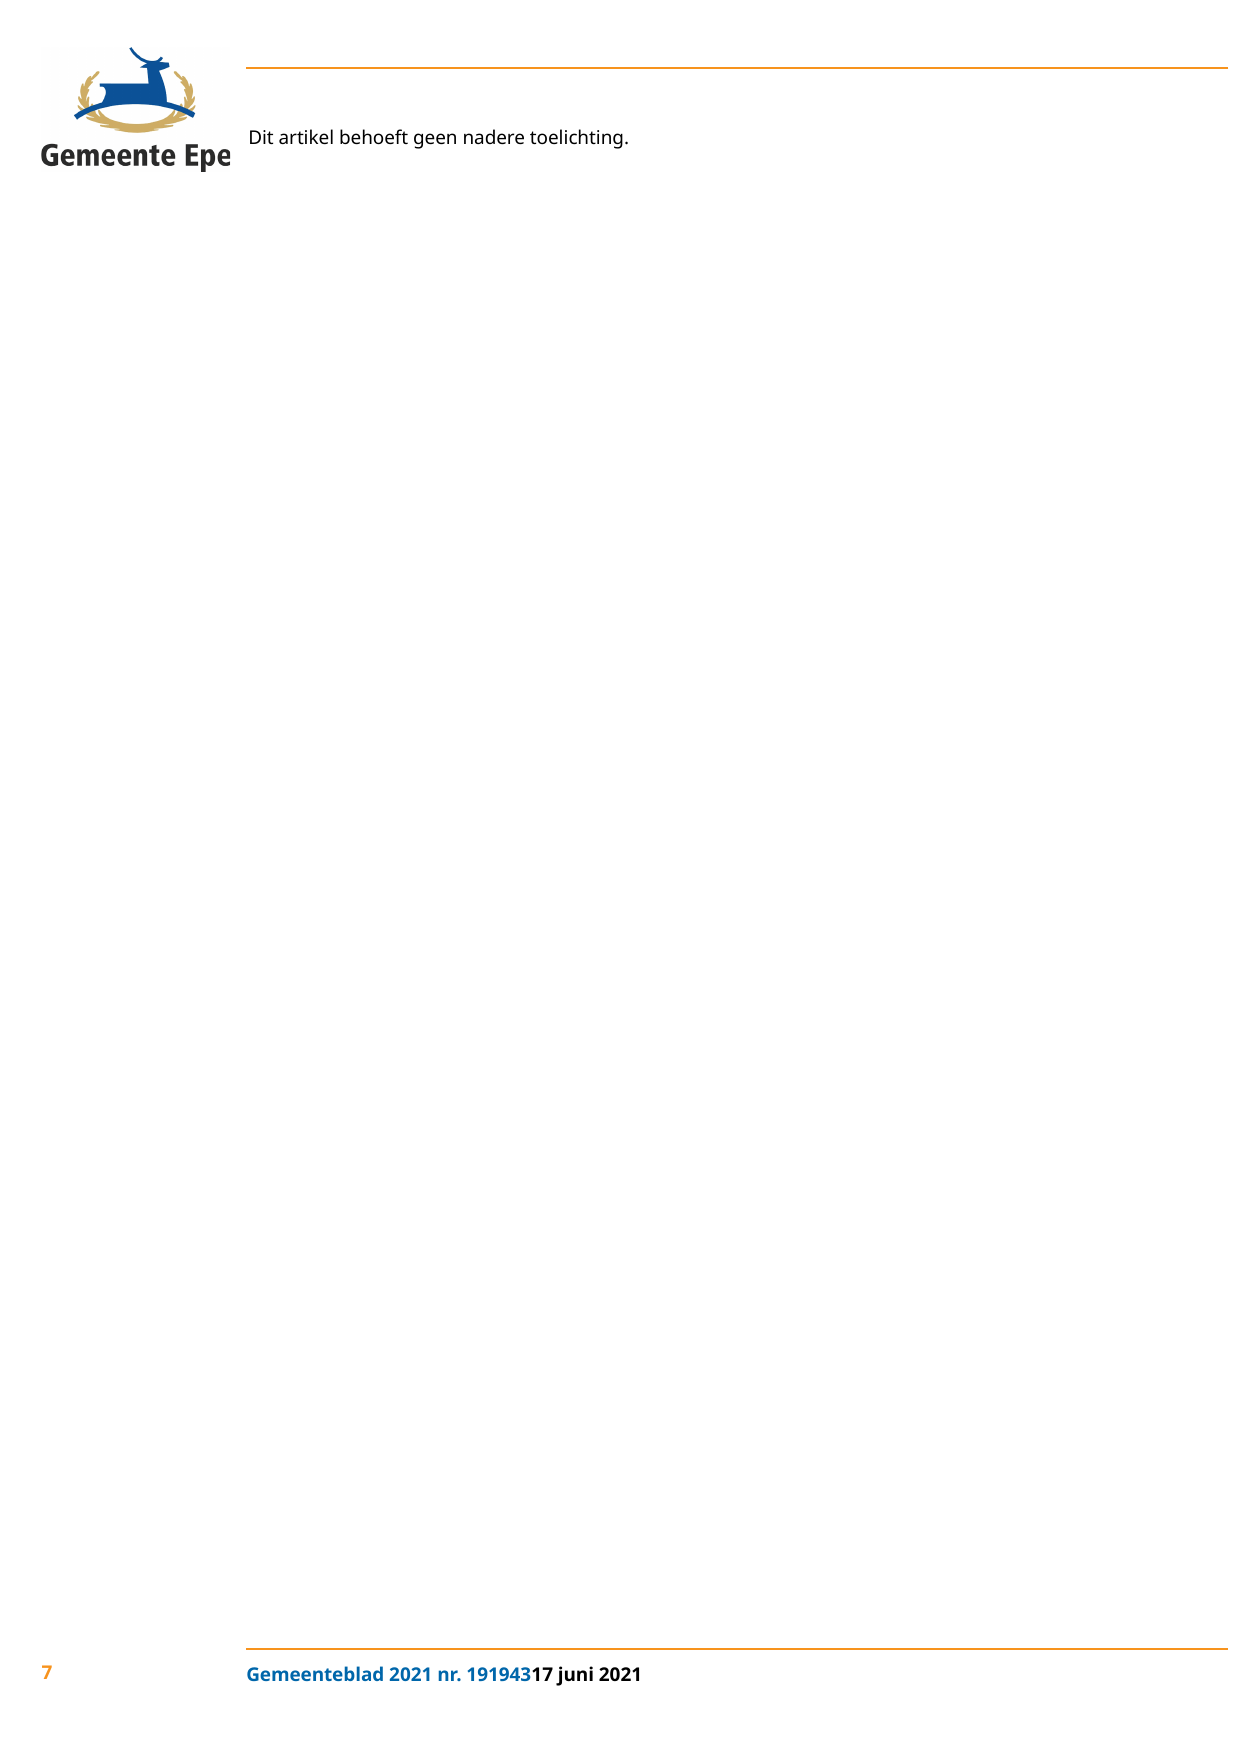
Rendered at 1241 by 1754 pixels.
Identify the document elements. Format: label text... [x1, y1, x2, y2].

text Dit artikel behoeft geen nadere toelichting. [248, 124, 1152, 150]
picture [41, 47, 231, 172]
